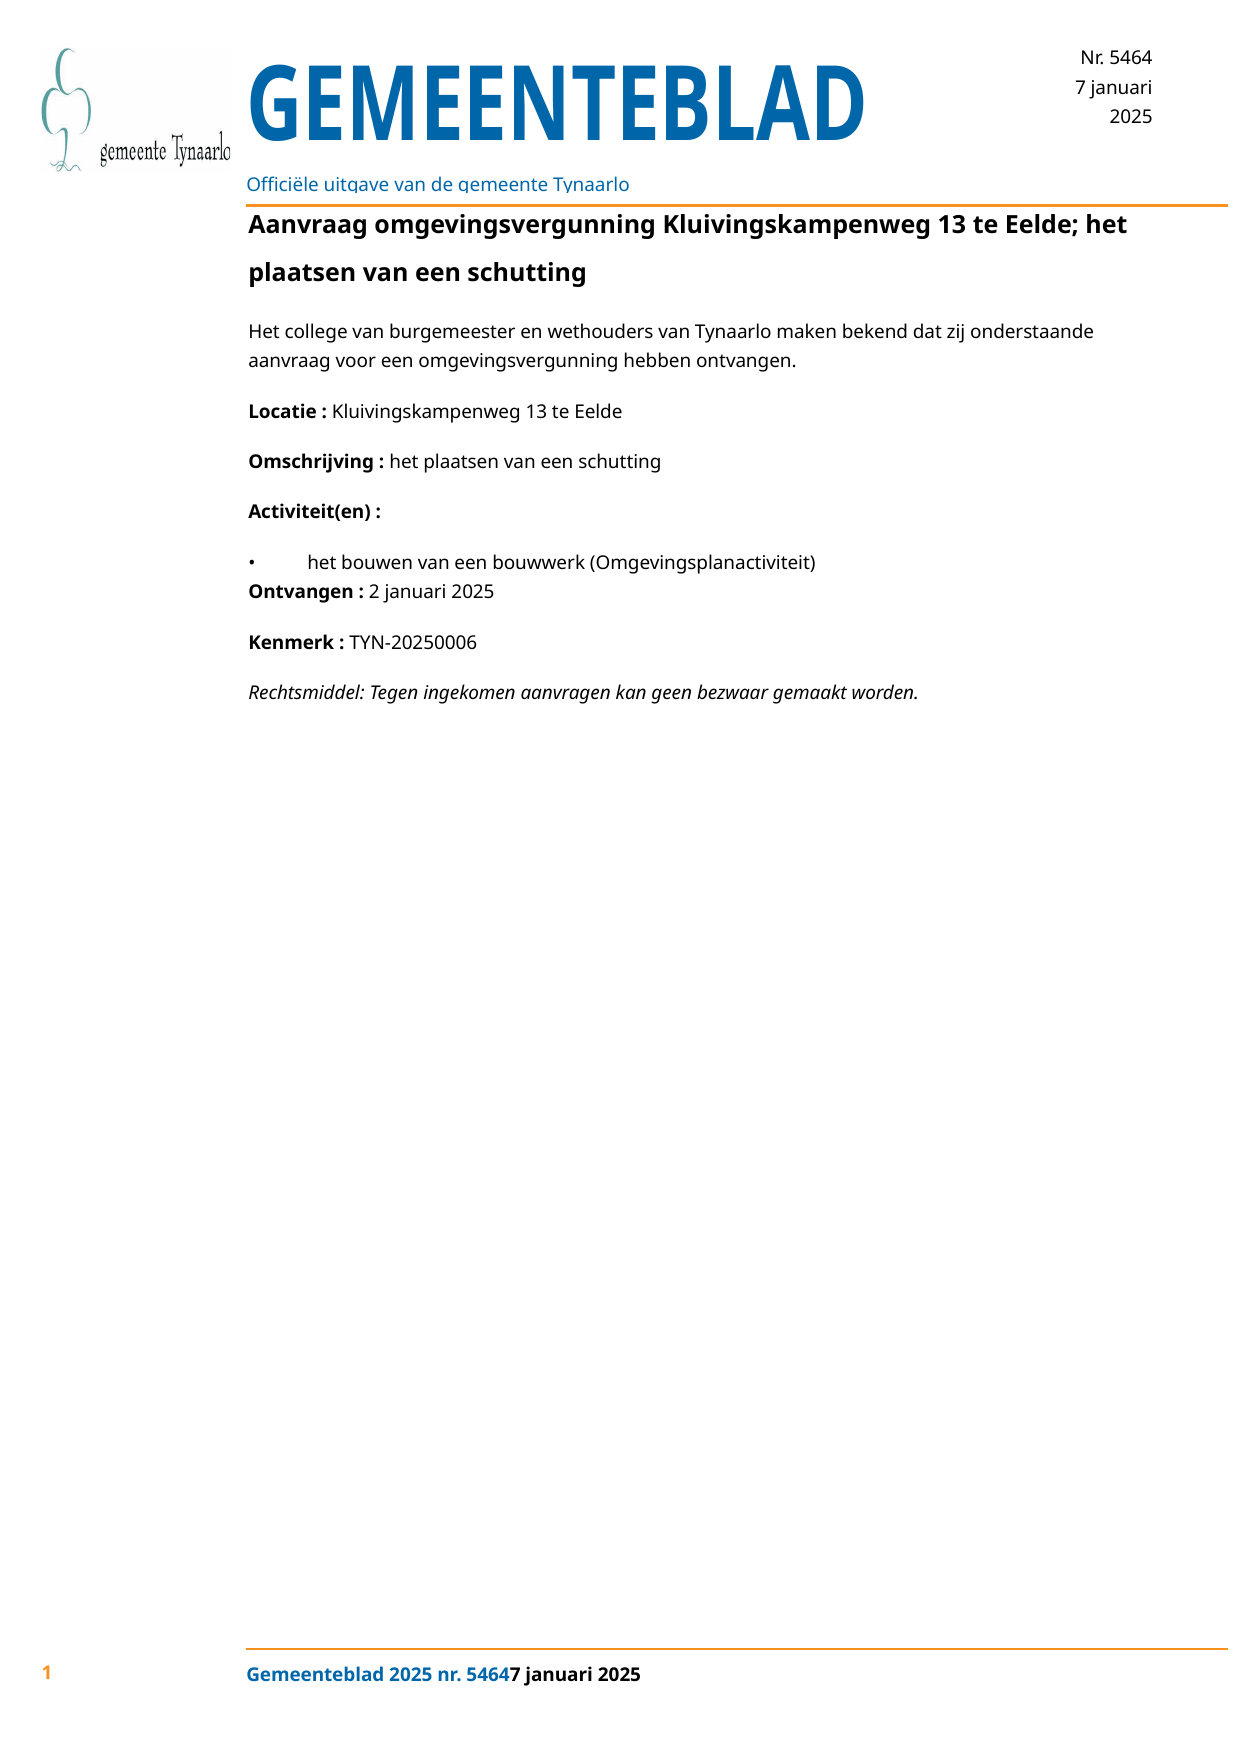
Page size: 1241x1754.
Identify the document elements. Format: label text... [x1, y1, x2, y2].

text Locatie : Kluivingskampenweg 13 te Eelde [248, 398, 1152, 424]
text Rechtsmiddel: Tegen ingekomen aanvragen kan geen bezwaar gemaakt worden. [248, 679, 1152, 705]
picture [41, 47, 231, 172]
text Omschrijving : het plaatsen van een schutting [248, 448, 1152, 474]
text Ontvangen : 2 januari 2025 [248, 579, 1152, 604]
text Kenmerk : TYN-20250006 [248, 629, 1152, 655]
text Aanvraag omgevingsvergunning Kluivingskampenweg 13 te Eelde; het plaatsen van een schutting [248, 207, 1152, 288]
text Activiteit(en) : [248, 499, 1152, 524]
text Het college van burgemeester en wethouders van Tynaarlo maken bekend dat zij onderstaande aanvraag voor een omgevingsvergunning hebben ontvangen. [248, 318, 1152, 373]
list het bouwen van een bouwwerk (Omgevingsplanactiviteit) [248, 549, 1152, 575]
